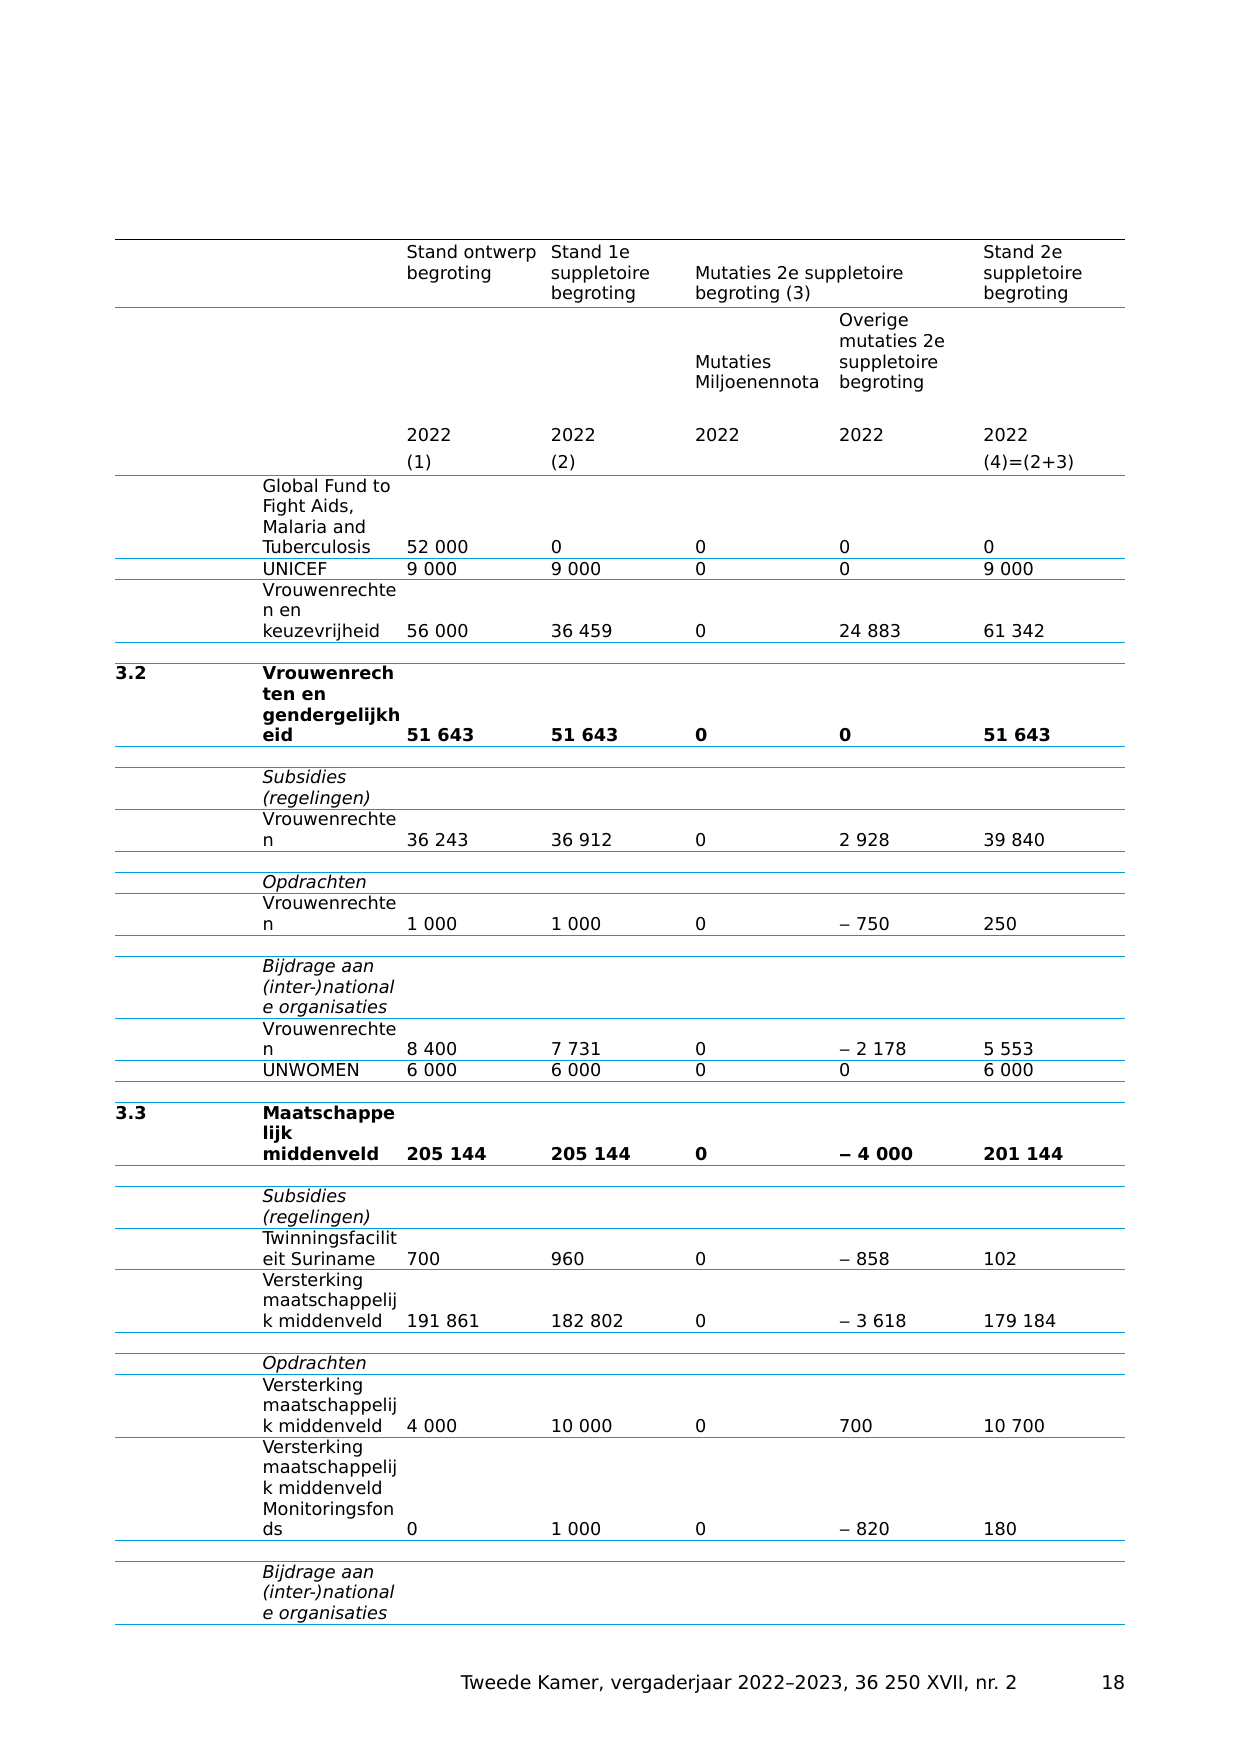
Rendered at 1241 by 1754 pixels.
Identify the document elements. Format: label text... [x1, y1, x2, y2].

table_cell [836, 747, 980, 767]
table_cell [115, 1333, 259, 1353]
table_cell [980, 1541, 1125, 1561]
table_cell Stand 2e suppletoire begroting [980, 240, 1125, 307]
table_cell [115, 894, 259, 934]
table_cell [836, 1166, 980, 1186]
table_cell [404, 1166, 548, 1186]
table_cell [836, 1082, 980, 1102]
table_cell 0 [692, 1019, 836, 1060]
table_cell 1 000 [548, 894, 692, 934]
table_cell Vrouwenrechten [259, 810, 403, 851]
table_cell [115, 580, 259, 642]
table_cell 0 [836, 476, 980, 558]
table_cell 2022 [548, 422, 692, 449]
table_cell 0 [692, 559, 836, 579]
table_cell [692, 1541, 836, 1561]
table_cell [115, 1166, 259, 1186]
table_cell [548, 747, 692, 767]
table_cell 0 [836, 1061, 980, 1081]
table_cell [692, 1187, 836, 1227]
table_cell 39 840 [980, 810, 1125, 851]
table_cell [259, 747, 403, 767]
table_cell [548, 643, 692, 663]
table_cell [836, 1333, 980, 1353]
table_cell [115, 559, 259, 579]
table_cell [115, 1270, 259, 1332]
table_cell 0 [692, 476, 836, 558]
table_cell [115, 768, 259, 809]
table_cell [259, 396, 403, 422]
table_cell ‒ 4 000 [836, 1103, 980, 1164]
table_cell UNWOMEN [259, 1061, 403, 1081]
table_cell [692, 957, 836, 1018]
table_cell [692, 1562, 836, 1623]
table_cell Maatschappelijk middenveld [259, 1103, 403, 1164]
table_cell [548, 957, 692, 1018]
table_cell [115, 308, 259, 396]
table_cell [692, 449, 836, 475]
table_cell 0 [692, 1270, 836, 1332]
table_cell 9 000 [404, 559, 548, 579]
table_cell 0 [692, 664, 836, 746]
table_cell ‒ 750 [836, 894, 980, 934]
table_cell 36 243 [404, 810, 548, 851]
table_cell [836, 1354, 980, 1374]
table_cell [259, 449, 403, 475]
table_cell [259, 308, 403, 396]
table_cell 51 643 [548, 664, 692, 746]
table_cell 700 [404, 1229, 548, 1269]
table_cell [115, 476, 259, 558]
table_cell 182 802 [548, 1270, 692, 1332]
table_cell 205 144 [404, 1103, 548, 1164]
table_cell [692, 873, 836, 893]
table_cell [259, 240, 403, 307]
table_cell ‒ 858 [836, 1229, 980, 1269]
table_cell 102 [980, 1229, 1125, 1269]
table_cell 2 928 [836, 810, 980, 851]
table_cell [115, 1061, 259, 1081]
table_cell 2022 [980, 422, 1125, 449]
table_cell [115, 936, 259, 956]
table_cell [115, 1562, 259, 1623]
table_cell [115, 240, 259, 307]
table_cell (4)=(2+3) [980, 449, 1125, 475]
table_cell [548, 1541, 692, 1561]
table_cell [692, 747, 836, 767]
table_cell 10 700 [980, 1375, 1125, 1436]
table_cell Vrouwenrechten en gendergelijkheid [259, 664, 403, 746]
table_cell Versterking maatschappelijk middenveld Monitoringsfonds [259, 1438, 403, 1540]
table_cell Subsidies (regelingen) [259, 768, 403, 809]
table_cell [259, 1166, 403, 1186]
table_cell [404, 957, 548, 1018]
table_cell [115, 810, 259, 851]
table_cell [404, 747, 548, 767]
table_cell [980, 308, 1125, 396]
table_cell 1 000 [404, 894, 548, 934]
table_cell ‒ 820 [836, 1438, 980, 1540]
table_cell [548, 852, 692, 872]
table_cell 0 [692, 894, 836, 934]
table_cell 61 342 [980, 580, 1125, 642]
table_cell Overige mutaties 2e suppletoire begroting [836, 308, 980, 396]
table_cell ‒ 3 618 [836, 1270, 980, 1332]
table_cell [980, 873, 1125, 893]
table_cell 0 [836, 664, 980, 746]
table_cell [404, 1187, 548, 1227]
table_cell 7 731 [548, 1019, 692, 1060]
table_cell UNICEF [259, 559, 403, 579]
table_cell [259, 1541, 403, 1561]
table_cell [404, 308, 548, 396]
table_cell [548, 1166, 692, 1186]
table_cell Bijdrage aan (inter-)nationale organisaties [259, 957, 403, 1018]
table_cell [115, 1354, 259, 1374]
table_cell [692, 1333, 836, 1353]
table_cell [548, 308, 692, 396]
table_cell [259, 936, 403, 956]
table_cell Opdrachten [259, 873, 403, 893]
table_cell [259, 852, 403, 872]
table_cell (1) [404, 449, 548, 475]
table_cell [692, 768, 836, 809]
table_cell Versterking maatschappelijk middenveld [259, 1270, 403, 1332]
table_cell [404, 852, 548, 872]
table_cell Vrouwenrechten [259, 894, 403, 934]
table_cell 2022 [692, 422, 836, 449]
table_cell [980, 396, 1125, 422]
table_cell [692, 643, 836, 663]
table_cell 9 000 [548, 559, 692, 579]
table_cell [692, 1354, 836, 1374]
table_cell 0 [980, 476, 1125, 558]
table_cell [548, 1082, 692, 1102]
table_cell 180 [980, 1438, 1125, 1540]
table_cell [115, 1438, 259, 1540]
table_cell 56 000 [404, 580, 548, 642]
table_cell 8 400 [404, 1019, 548, 1060]
table_cell 3.3 [115, 1103, 259, 1164]
table_cell 24 883 [836, 580, 980, 642]
table_cell [836, 852, 980, 872]
table_cell 36 912 [548, 810, 692, 851]
table_cell 179 184 [980, 1270, 1125, 1332]
table_cell 191 861 [404, 1270, 548, 1332]
table_cell [115, 422, 259, 449]
table_cell [980, 1333, 1125, 1353]
table_cell [548, 936, 692, 956]
table_cell 36 459 [548, 580, 692, 642]
table_cell [404, 1354, 548, 1374]
table_cell Vrouwenrechten en keuzevrijheid [259, 580, 403, 642]
table_cell Stand 1e suppletoire begroting [548, 240, 692, 307]
table_cell [836, 1541, 980, 1561]
table_cell Stand ontwerp begroting [404, 240, 548, 307]
table_cell [548, 1333, 692, 1353]
table_cell [980, 852, 1125, 872]
table_cell 6 000 [548, 1061, 692, 1081]
table_cell [404, 396, 548, 422]
table_cell 6 000 [404, 1061, 548, 1081]
table_cell [259, 1333, 403, 1353]
table_cell Bijdrage aan (inter-)nationale organisaties [259, 1562, 403, 1623]
table_cell [836, 957, 980, 1018]
table_cell [980, 747, 1125, 767]
table_cell [548, 396, 692, 422]
table_cell Mutaties 2e suppletoire begroting (3) [692, 240, 980, 307]
table_cell Global Fund to Fight Aids, Malaria and Tuberculosis [259, 476, 403, 558]
table_cell [115, 747, 259, 767]
table_cell Versterking maatschappelijk middenveld [259, 1375, 403, 1436]
table_cell [115, 449, 259, 475]
table_cell 700 [836, 1375, 980, 1436]
table_cell Mutaties Miljoenennota [692, 308, 836, 396]
table_cell [404, 936, 548, 956]
table_cell [404, 1541, 548, 1561]
table_cell [836, 768, 980, 809]
table_cell 250 [980, 894, 1125, 934]
table_cell (2) [548, 449, 692, 475]
table_cell [980, 768, 1125, 809]
table_cell [404, 873, 548, 893]
table_cell [115, 873, 259, 893]
table_cell [692, 1082, 836, 1102]
table_cell [115, 852, 259, 872]
table_cell [404, 1082, 548, 1102]
table_cell 51 643 [980, 664, 1125, 746]
table_cell 0 [692, 1375, 836, 1436]
table_cell [980, 1166, 1125, 1186]
table_cell [259, 643, 403, 663]
table_cell [115, 643, 259, 663]
table_cell [692, 936, 836, 956]
table_cell [836, 643, 980, 663]
table_cell 0 [692, 810, 836, 851]
table_cell [404, 1562, 548, 1623]
table_cell 201 144 [980, 1103, 1125, 1164]
table_cell ‒ 2 178 [836, 1019, 980, 1060]
table_cell 1 000 [548, 1438, 692, 1540]
table_cell [548, 1354, 692, 1374]
table_cell 0 [692, 1103, 836, 1164]
table_cell [692, 396, 836, 422]
table_cell [548, 1187, 692, 1227]
table_cell 205 144 [548, 1103, 692, 1164]
table_cell 3.2 [115, 664, 259, 746]
table_cell 2022 [404, 422, 548, 449]
table_cell [836, 1562, 980, 1623]
table_cell [980, 1354, 1125, 1374]
table_cell 9 000 [980, 559, 1125, 579]
table_cell [836, 1187, 980, 1227]
table_cell [115, 1229, 259, 1269]
table_cell [980, 643, 1125, 663]
table_cell [404, 643, 548, 663]
table_cell [980, 1082, 1125, 1102]
table_cell 0 [692, 1061, 836, 1081]
table_cell 10 000 [548, 1375, 692, 1436]
table_cell 0 [548, 476, 692, 558]
table_cell [115, 1082, 259, 1102]
table_cell 4 000 [404, 1375, 548, 1436]
table_cell [836, 873, 980, 893]
table_cell [692, 1166, 836, 1186]
table_cell [836, 396, 980, 422]
table_header Tabel 6 Budgettaire gevolgen van beleid artikel 3 Sociale vooruitgang (Tweede suppletoire begroting) (Bedragen x € 1.000) [115, 191, 1125, 239]
table_cell [404, 768, 548, 809]
table_cell [404, 1333, 548, 1353]
table_cell [980, 936, 1125, 956]
table_cell [980, 957, 1125, 1018]
table_cell [692, 852, 836, 872]
table_cell [548, 1562, 692, 1623]
table_cell 51 643 [404, 664, 548, 746]
table_cell 0 [692, 580, 836, 642]
table_cell 6 000 [980, 1061, 1125, 1081]
table_cell Vrouwenrechten [259, 1019, 403, 1060]
table_cell [836, 449, 980, 475]
table_cell [980, 1187, 1125, 1227]
table_cell [259, 1082, 403, 1102]
table_cell 0 [692, 1438, 836, 1540]
table_cell [115, 1187, 259, 1227]
table_cell 960 [548, 1229, 692, 1269]
table_cell 0 [836, 559, 980, 579]
table_cell [115, 1019, 259, 1060]
table_cell 52 000 [404, 476, 548, 558]
table_cell [259, 422, 403, 449]
table_cell [115, 1375, 259, 1436]
table_cell [548, 873, 692, 893]
table_cell Opdrachten [259, 1354, 403, 1374]
table_cell Twinningsfaciliteit Suriname [259, 1229, 403, 1269]
table_cell [115, 396, 259, 422]
table_cell 0 [404, 1438, 548, 1540]
table_cell 5 553 [980, 1019, 1125, 1060]
table_cell [980, 1562, 1125, 1623]
table_cell [548, 768, 692, 809]
table_cell [836, 936, 980, 956]
table_cell [115, 1541, 259, 1561]
table_cell 2022 [836, 422, 980, 449]
table_cell 0 [692, 1229, 836, 1269]
table_cell Subsidies (regelingen) [259, 1187, 403, 1227]
table_cell [115, 957, 259, 1018]
